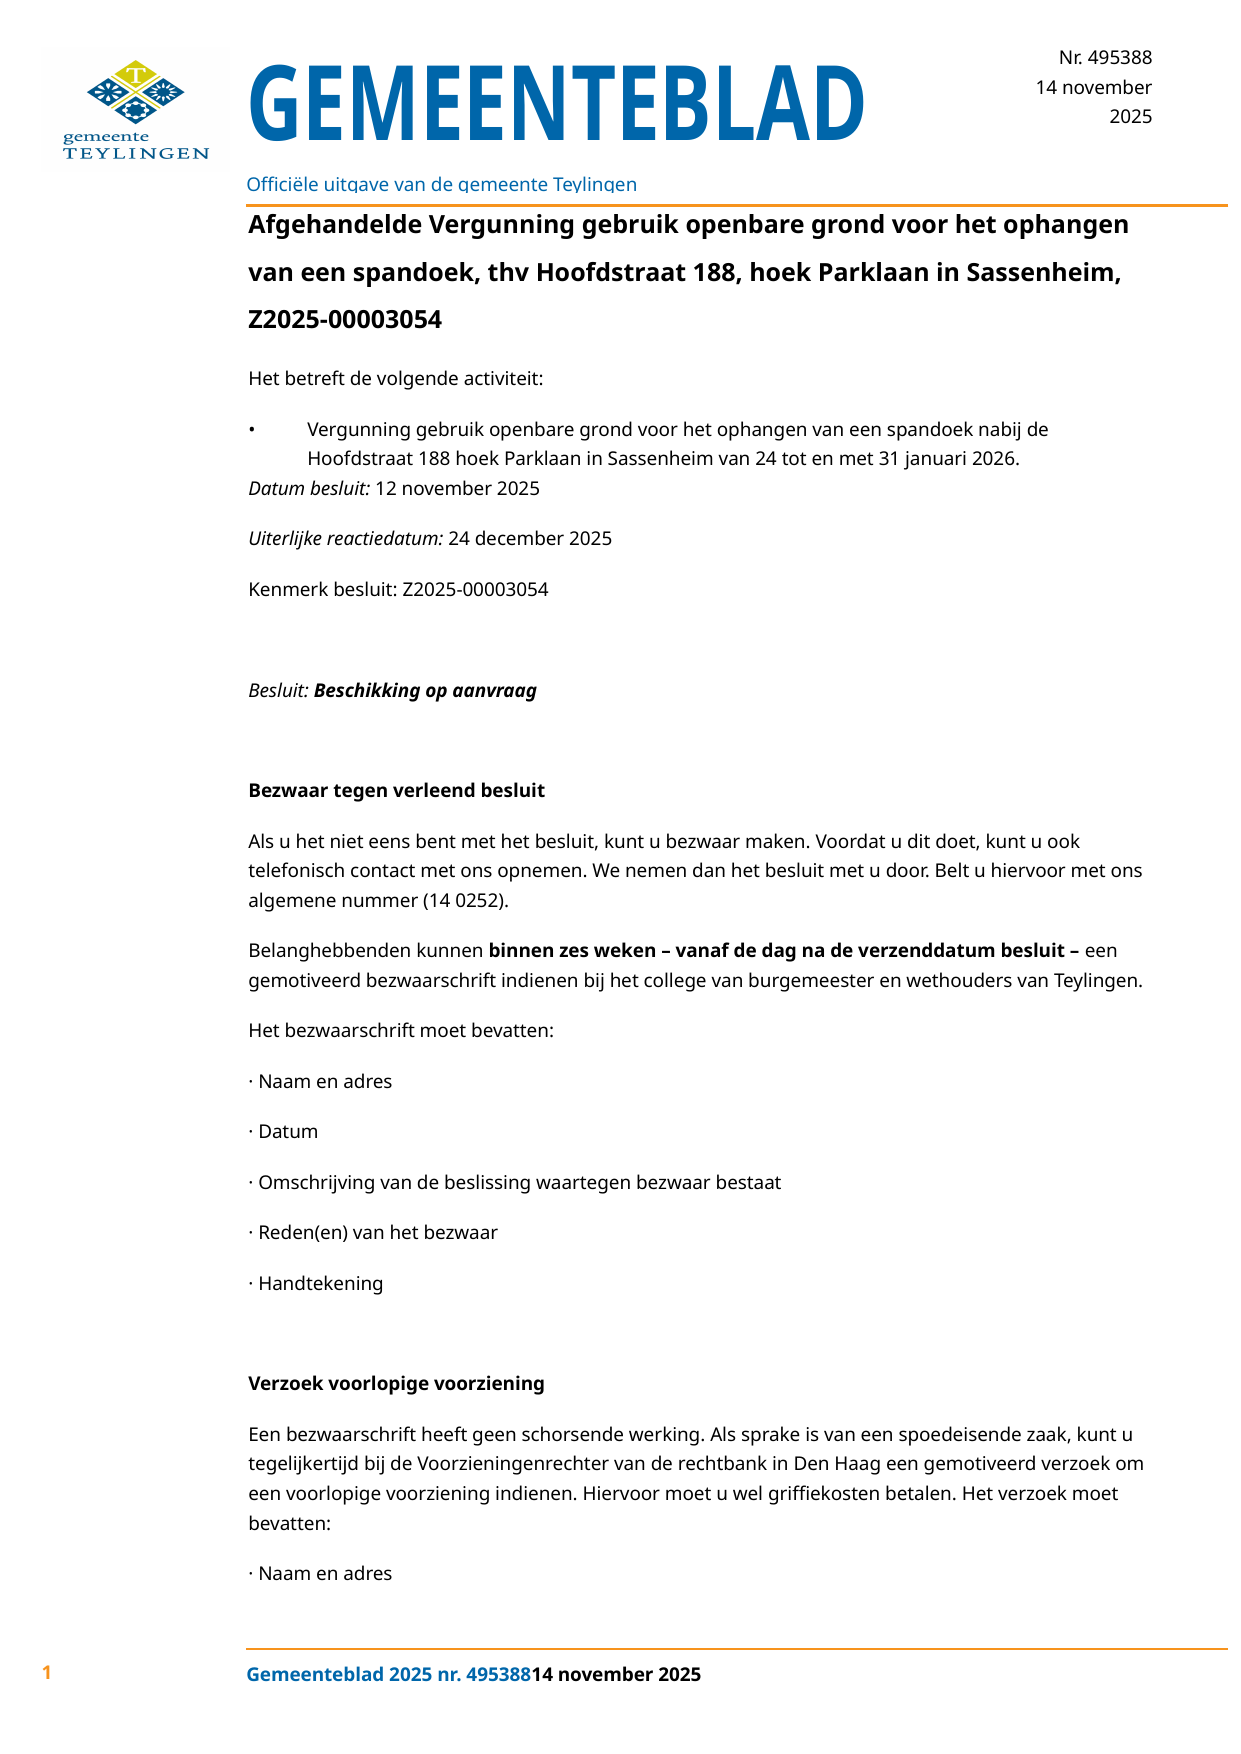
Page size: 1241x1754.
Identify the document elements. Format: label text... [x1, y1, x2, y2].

text Belanghebbenden kunnen binnen zes weken – vanaf de dag na de verzenddatum besluit – een gemotiveerd bezwaarschrift indienen bij het college van burgemeester en wethouders van Teylingen. [248, 938, 1152, 993]
text · Datum [248, 1118, 1152, 1144]
text · Handtekening [248, 1270, 1152, 1295]
text · Naam en adres [248, 1560, 1152, 1586]
text · Reden(en) van het bezwaar [248, 1219, 1152, 1245]
text Datum besluit: 12 november 2025 [248, 475, 1152, 501]
text Het bezwaarschrift moet bevatten: [248, 1018, 1152, 1043]
list Vergunning gebruik openbare grond voor het ophangen van een spandoek nabij de Hoofdstraat 188 hoek Parklaan in Sassenheim van 24 tot en met 31 januari 2026. [248, 416, 1152, 471]
text Een bezwaarschrift heeft geen schorsende werking. Als sprake is van een spoedeisende zaak, kunt u tegelijkertijd bij de Voorzieningenrechter van de rechtbank in Den Haag een gemotiveerd verzoek om een voorlopige voorziening indienen. Hiervoor moet u wel griffiekosten betalen. Het verzoek moet bevatten: [248, 1421, 1152, 1535]
picture [41, 47, 231, 172]
text Bezwaar tegen verleend besluit [248, 778, 1152, 803]
text · Omschrijving van de beslissing waartegen bezwaar bestaat [248, 1169, 1152, 1194]
text Als u het niet eens bent met het besluit, kunt u bezwaar maken. Voordat u dit doet, kunt u ook telefonisch contact met ons opnemen. We nemen dan het besluit met u door. Belt u hiervoor met ons algemene nummer (14 0252). [248, 828, 1152, 913]
text Kenmerk besluit: Z2025-00003054 [248, 576, 1152, 602]
text Besluit: Beschikking op aanvraag [248, 677, 1152, 702]
text Uiterlijke reactiedatum: 24 december 2025 [248, 526, 1152, 551]
text Verzoek voorlopige voorziening [248, 1371, 1152, 1396]
text Afgehandelde Vergunning gebruik openbare grond voor het ophangen van een spandoek, thv Hoofdstraat 188, hoek Parklaan in Sassenheim, Z2025-00003054 [248, 207, 1152, 336]
text · Naam en adres [248, 1068, 1152, 1094]
text Het betreft de volgende activiteit: [248, 366, 1152, 391]
